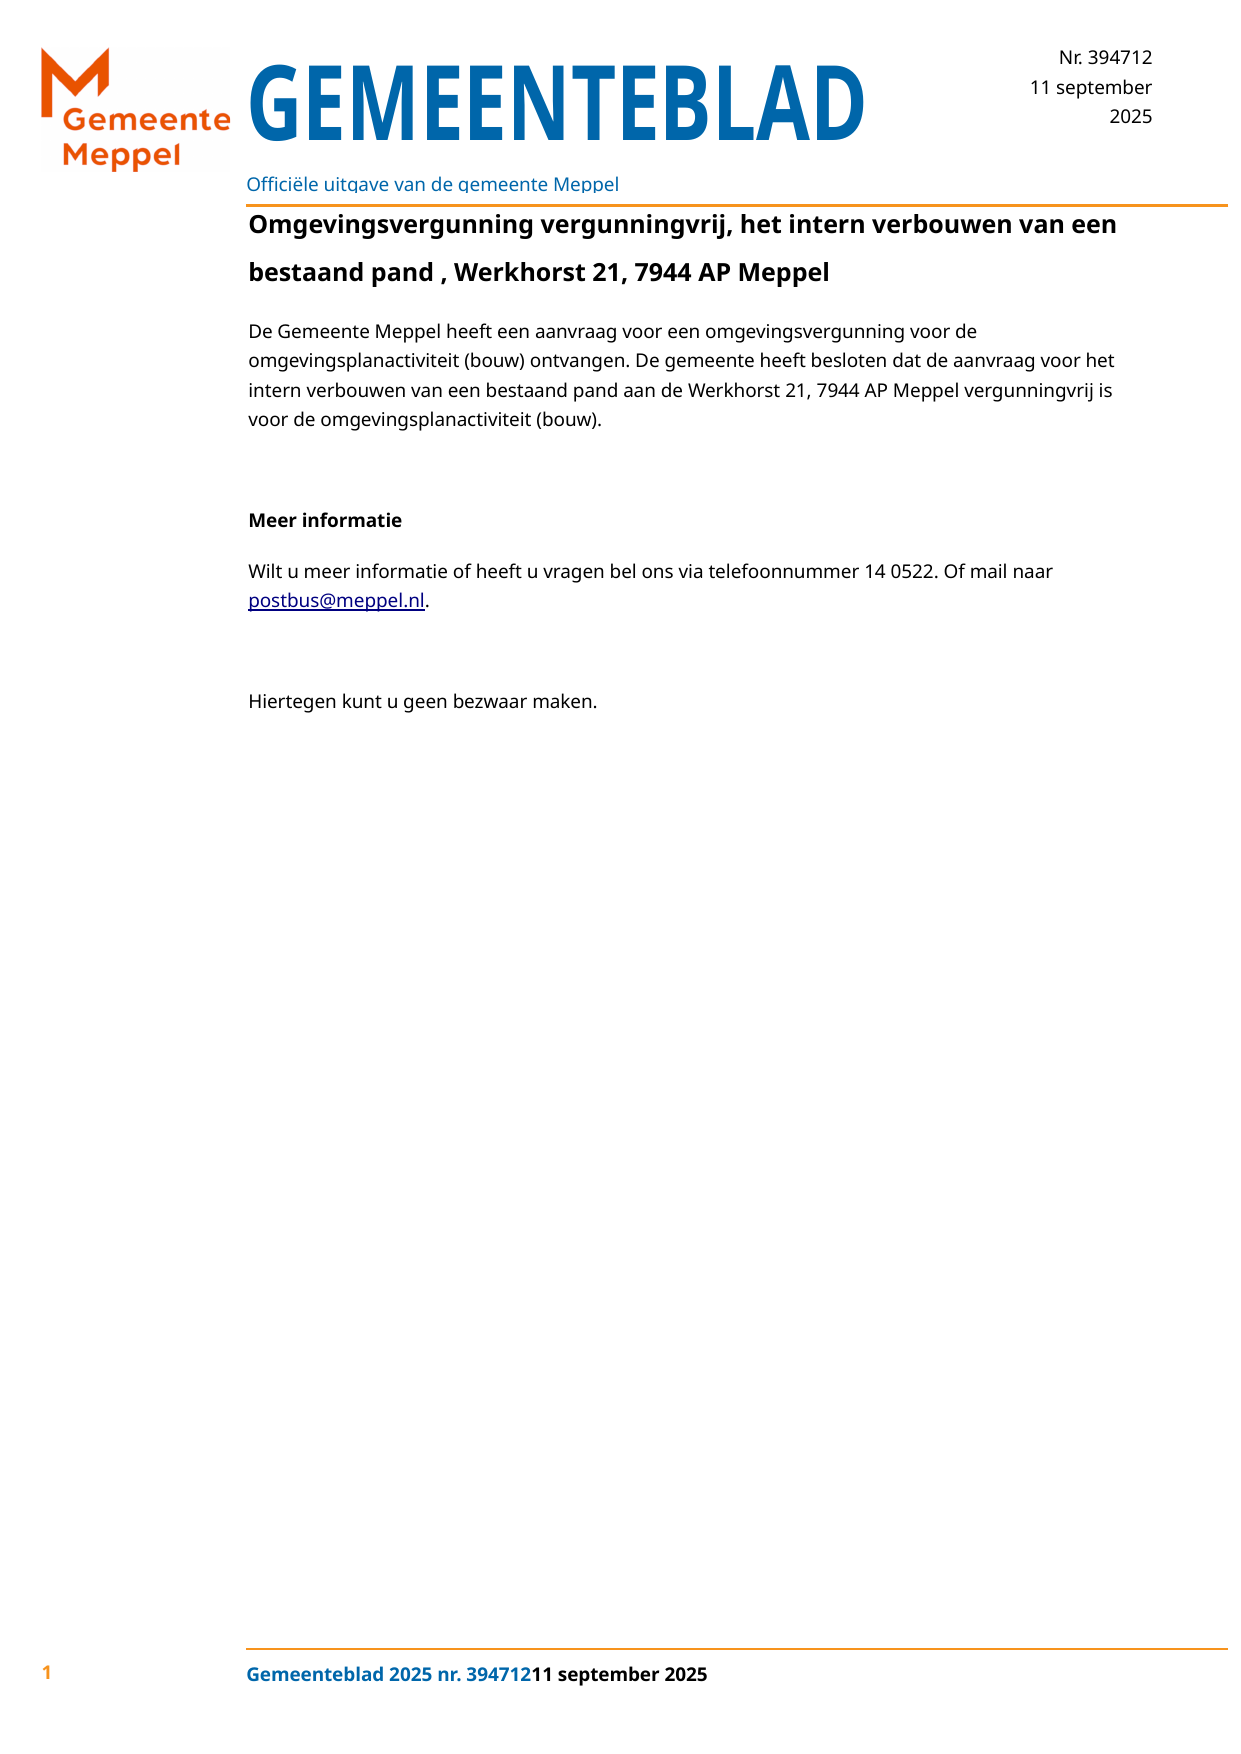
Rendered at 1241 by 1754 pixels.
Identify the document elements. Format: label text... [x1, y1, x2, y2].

text De Gemeente Meppel heeft een aanvraag voor een omgevingsvergunning voor de omgevingsplanactiviteit (bouw) ontvangen. De gemeente heeft besloten dat de aanvraag voor het intern verbouwen van een bestaand pand aan de Werkhorst 21, 7944 AP Meppel vergunningvrij is voor de omgevingsplanactiviteit (bouw). [248, 318, 1152, 432]
text Hiertegen kunt u geen bezwaar maken. [248, 688, 1152, 714]
text Wilt u meer informatie of heeft u vragen bel ons via telefoonnummer 14 0522. Of mail naar postbus@meppel.nl. [248, 558, 1152, 613]
text Meer informatie [248, 507, 1152, 533]
picture [41, 47, 231, 172]
text Omgevingsvergunning vergunningvrij, het intern verbouwen van een bestaand pand , Werkhorst 21, 7944 AP Meppel [248, 207, 1152, 288]
